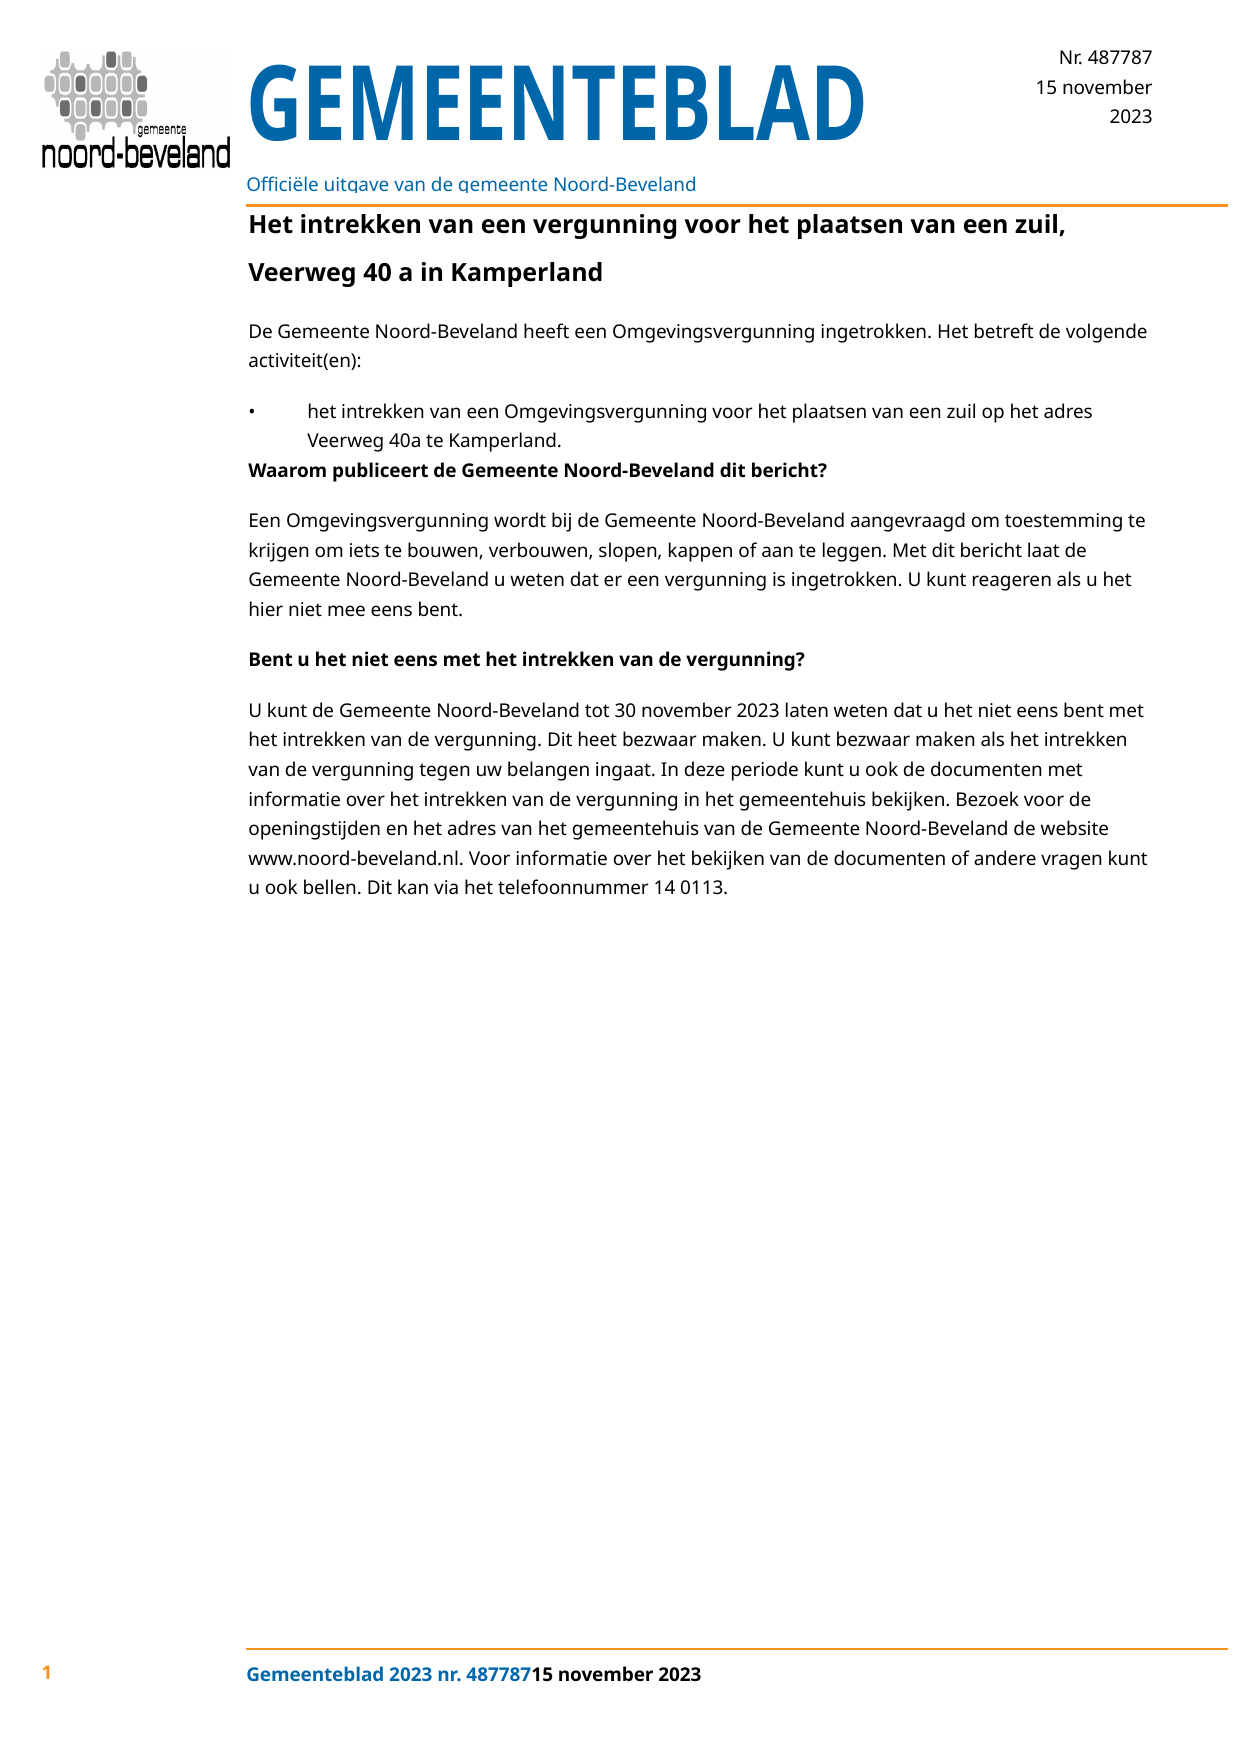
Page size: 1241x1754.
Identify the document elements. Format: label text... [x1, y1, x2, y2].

text Het intrekken van een vergunning voor het plaatsen van een zuil, Veerweg 40 a in Kamperland [248, 207, 1152, 288]
picture [41, 47, 231, 172]
text U kunt de Gemeente Noord-Beveland tot 30 november 2023 laten weten dat u het niet eens bent met het intrekken van de vergunning. Dit heet bezwaar maken. U kunt bezwaar maken als het intrekken van de vergunning tegen uw belangen ingaat. In deze periode kunt u ook de documenten met informatie over het intrekken van de vergunning in het gemeentehuis bekijken. Bezoek voor de openingstijden en het adres van het gemeentehuis van de Gemeente Noord-Beveland de website www.noord-beveland.nl. Voor informatie over het bekijken van de documenten of andere vragen kunt u ook bellen. Dit kan via het telefoonnummer 14 0113. [248, 697, 1152, 900]
text Een Omgevingsvergunning wordt bij de Gemeente Noord-Beveland aangevraagd om toestemming te krijgen om iets te bouwen, verbouwen, slopen, kappen of aan te leggen. Met dit bericht laat de Gemeente Noord-Beveland u weten dat er een vergunning is ingetrokken. U kunt reageren als u het hier niet mee eens bent. [248, 507, 1152, 622]
text Waarom publiceert de Gemeente Noord-Beveland dit bericht? [248, 457, 1152, 483]
list het intrekken van een Omgevingsvergunning voor het plaatsen van een zuil op het adres Veerweg 40a te Kamperland. [248, 398, 1152, 453]
text Bent u het niet eens met het intrekken van de vergunning? [248, 647, 1152, 672]
text De Gemeente Noord-Beveland heeft een Omgevingsvergunning ingetrokken. Het betreft de volgende activiteit(en): [248, 318, 1152, 373]
